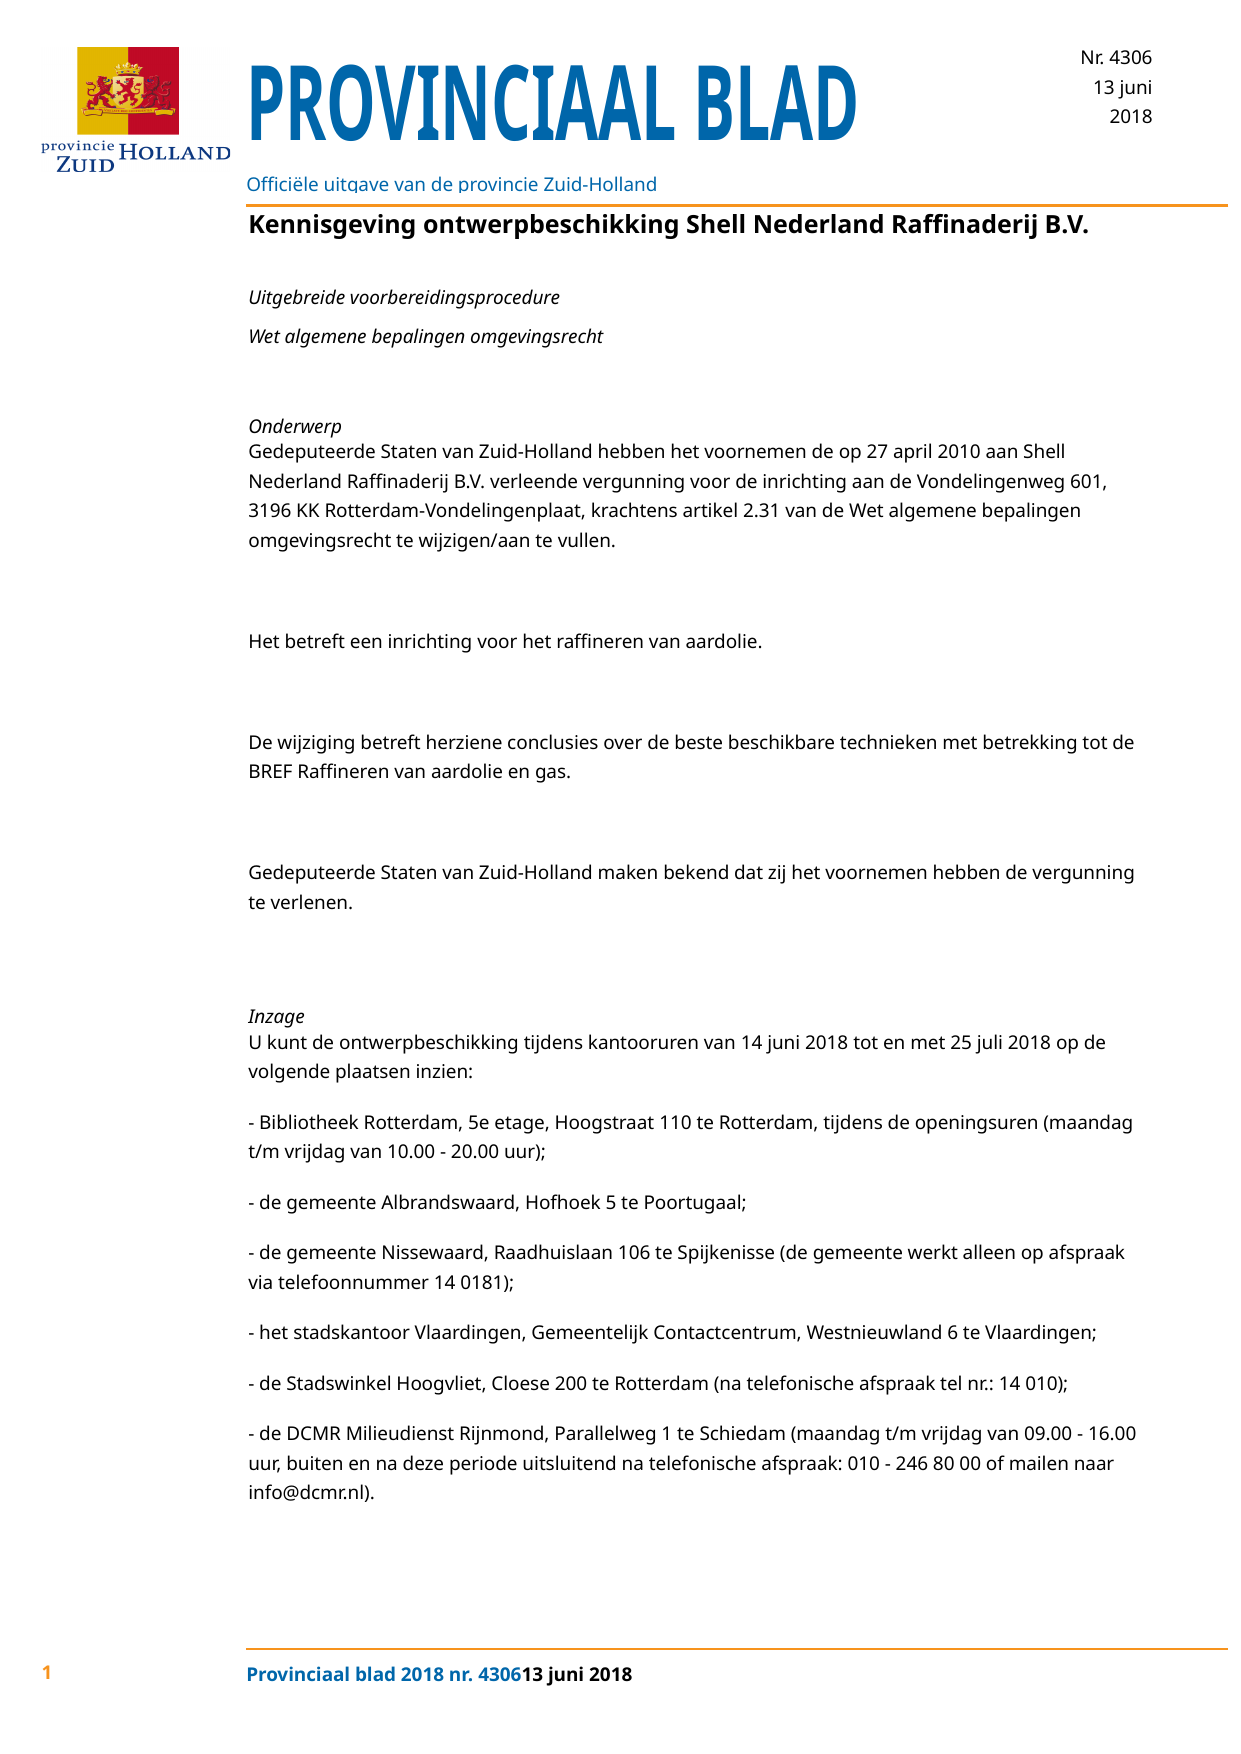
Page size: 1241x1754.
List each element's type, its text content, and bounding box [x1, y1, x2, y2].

text De wijziging betreft herziene conclusies over de beste beschikbare technieken met betrekking tot de BREF Raffineren van aardolie en gas. [248, 729, 1152, 784]
text Kennisgeving ontwerpbeschikking Shell Nederland Raffinaderij B.V. [248, 207, 1152, 241]
text - de gemeente Nissewaard, Raadhuislaan 106 te Spijkenisse (de gemeente werkt alleen op afspraak via telefoonnummer 14 0181); [248, 1239, 1152, 1295]
text U kunt de ontwerpbeschikking tijdens kantooruren van 14 juni 2018 tot en met 25 juli 2018 op de volgende plaatsen inzien: [248, 1029, 1152, 1084]
picture [41, 47, 231, 172]
text - het stadskantoor Vlaardingen, Gemeentelijk Contactcentrum, Westnieuwland 6 te Vlaardingen; [248, 1319, 1152, 1345]
text - de gemeente Albrandswaard, Hofhoek 5 te Poortugaal; [248, 1189, 1152, 1215]
text - de DCMR Milieudienst Rijnmond, Parallelweg 1 te Schiedam (maandag t/m vrijdag van 09.00 - 16.00 uur, buiten en na deze periode uitsluitend na telefonische afspraak: 010 - 246 80 00 of mailen naar info@dcmr.nl). [248, 1420, 1152, 1505]
text Uitgebreide voorbereidingsprocedure [248, 284, 1152, 309]
text Gedeputeerde Staten van Zuid-Holland hebben het voornemen de op 27 april 2010 aan Shell Nederland Raffinaderij B.V. verleende vergunning voor de inrichting aan de Vondelingenweg 601, 3196 KK Rotterdam-Vondelingenplaat, krachtens artikel 2.31 van de Wet algemene bepalingen omgevingsrecht te wijzigen/aan te vullen. [248, 438, 1152, 553]
text Gedeputeerde Staten van Zuid-Holland maken bekend dat zij het voornemen hebben de vergunning te verlenen. [248, 859, 1152, 915]
text Wet algemene bepalingen omgevingsrecht [248, 323, 1152, 349]
text - de Stadswinkel Hoogvliet, Cloese 200 te Rotterdam (na telefonische afspraak tel nr.: 14 010); [248, 1370, 1152, 1396]
text Inzage [248, 1003, 1152, 1029]
text Onderwerp [248, 413, 1152, 438]
text - Bibliotheek Rotterdam, 5e etage, Hoogstraat 110 te Rotterdam, tijdens de openingsuren (maandag t/m vrijdag van 10.00 - 20.00 uur); [248, 1109, 1152, 1164]
text Het betreft een inrichting voor het raffineren van aardolie. [248, 628, 1152, 654]
